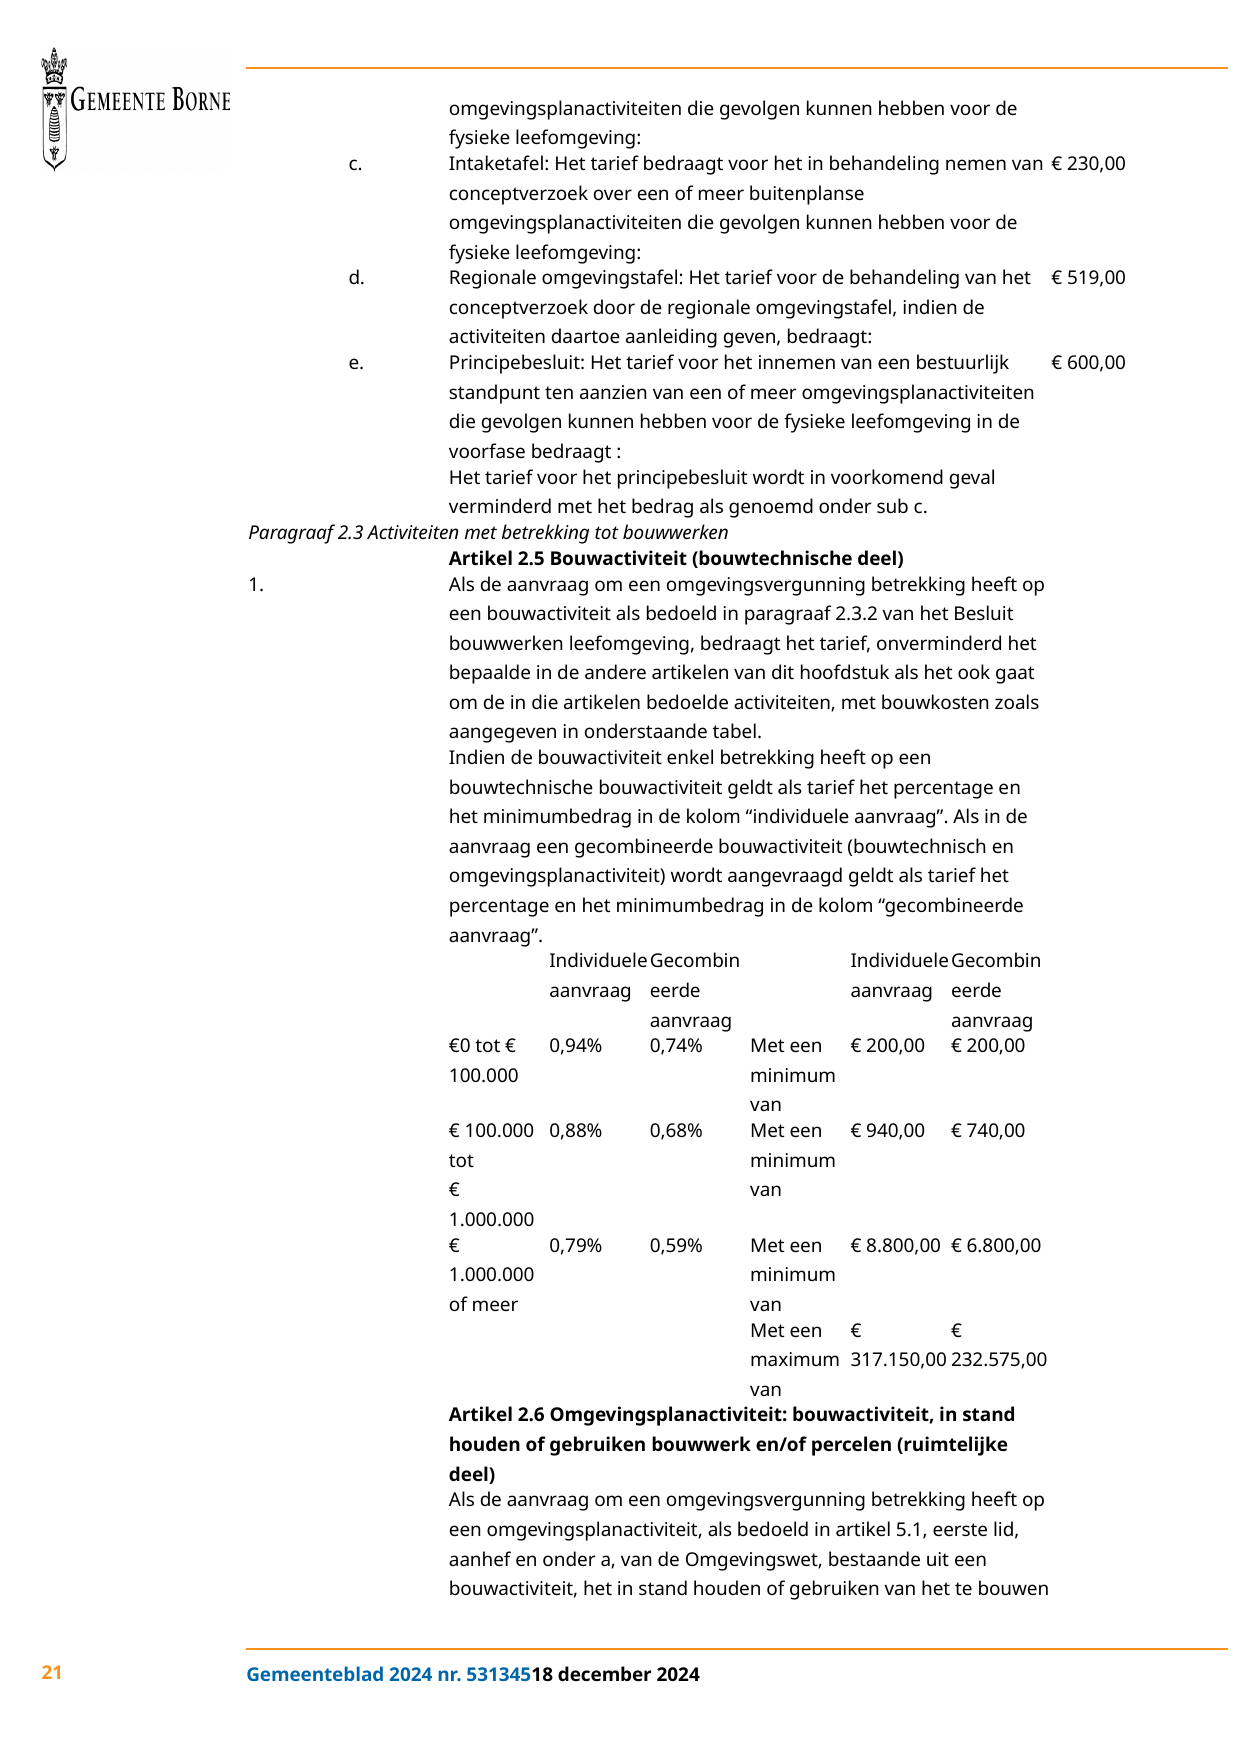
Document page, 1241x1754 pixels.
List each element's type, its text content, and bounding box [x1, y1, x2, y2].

table_cell [549, 1317, 649, 1402]
table_cell Met een maximum van [750, 1317, 850, 1402]
table_cell [248, 545, 348, 571]
table_cell [348, 95, 449, 150]
table_cell omgevingsplanactiviteiten die gevolgen kunnen hebben voor de fysieke leefomgeving: [449, 95, 1051, 150]
table_cell Indien de bouwactiviteit enkel betrekking heeft op een bouwtechnische bouwactiviteit geldt als tarief het percentage en het minimumbedrag in de kolom “individuele aanvraag”. Als in de aanvraag een gecombineerde bouwactiviteit (bouwtechnisch en omgevingsplanactiviteit) wordt aangevraagd geldt als tarief het percentage en het minimumbedrag in de kolom “gecombineerde aanvraag”. [449, 744, 1051, 948]
table_cell € 600,00 [1051, 350, 1152, 464]
table_cell € 519,00 [1051, 265, 1152, 349]
table_cell [449, 1317, 549, 1402]
table_cell Met een minimum van [750, 1232, 850, 1317]
table_cell [1051, 519, 1152, 545]
table_cell [1051, 95, 1152, 150]
table_cell [1051, 1402, 1152, 1487]
table_cell [248, 150, 348, 264]
table_cell 0,88% [549, 1118, 649, 1232]
table_cell 0,74% [650, 1033, 750, 1117]
table_cell Gecombineerde aanvraag [650, 948, 750, 1032]
table_cell [1051, 1232, 1152, 1317]
table_cell Individuele aanvraag [850, 948, 951, 1032]
table_cell Als de aanvraag om een omgevingsvergunning betrekking heeft op een bouwactiviteit als bedoeld in paragraaf 2.3.2 van het Besluit bouwwerken leefomgeving, bedraagt het tarief, onverminderd het bepaalde in de andere artikelen van dit hoofdstuk als het ook gaat om de in die artikelen bedoelde activiteiten, met bouwkosten zoals aangegeven in onderstaande tabel. [449, 571, 1051, 744]
table_cell [348, 1487, 449, 1601]
table_cell Gecombineerde aanvraag [951, 948, 1051, 1032]
table_cell [348, 1232, 449, 1317]
table_cell [449, 948, 549, 1032]
picture [41, 47, 231, 172]
table_cell [248, 1317, 348, 1402]
table_cell [348, 948, 449, 1032]
table_cell Paragraaf 2.3 Activiteiten met betrekking tot bouwwerken [248, 519, 1051, 545]
table_cell Het tarief voor het principebesluit wordt in voorkomend geval verminderd met het bedrag als genoemd onder sub c. [449, 464, 1051, 519]
table_cell [248, 948, 348, 1032]
table_cell [348, 744, 449, 948]
table_cell € 317.150,00 [850, 1317, 951, 1402]
table_cell Met een minimum van [750, 1033, 850, 1117]
table_cell € 940,00 [850, 1118, 951, 1232]
table_cell [248, 95, 348, 150]
table_cell €0 tot € 100.000 [449, 1033, 549, 1117]
table_cell Als de aanvraag om een omgevingsvergunning betrekking heeft op een omgevingsplanactiviteit, als bedoeld in artikel 5.1, eerste lid, aanhef en onder a, van de Omgevingswet, bestaande uit een bouwactiviteit, het in stand houden of gebruiken van het te bouwen [449, 1487, 1051, 1601]
table_cell € 740,00 [951, 1118, 1051, 1232]
table_cell € 200,00 [951, 1033, 1051, 1117]
table_cell Principebesluit: Het tarief voor het innemen van een bestuurlijk standpunt ten aanzien van een of meer omgevingsplanactiviteiten die gevolgen kunnen hebben voor de fysieke leefomgeving in de voorfase bedraagt : [449, 350, 1051, 464]
table_cell [248, 1118, 348, 1232]
table_cell e. [348, 350, 449, 464]
table_cell [248, 464, 348, 519]
table_cell [348, 1317, 449, 1402]
table_cell [248, 1402, 348, 1487]
table_cell [248, 350, 348, 464]
table_cell Regionale omgevingstafel: Het tarief voor de behandeling van het conceptverzoek door de regionale omgevingstafel, indien de activiteiten daartoe aanleiding geven, bedraagt: [449, 265, 1051, 349]
table_cell [750, 948, 850, 1032]
table_cell Individuele aanvraag [549, 948, 649, 1032]
table_cell [348, 1118, 449, 1232]
table_cell 0,79% [549, 1232, 649, 1317]
table_cell [1051, 571, 1152, 744]
table_cell [1051, 1033, 1152, 1117]
table_cell [248, 1232, 348, 1317]
table_cell Met een minimum van [750, 1118, 850, 1232]
table_cell [650, 1317, 750, 1402]
table_cell d. [348, 265, 449, 349]
table_cell [348, 1033, 449, 1117]
table_cell [1051, 1317, 1152, 1402]
table_cell Intaketafel: Het tarief bedraagt voor het in behandeling nemen van conceptverzoek over een of meer buitenplanse omgevingsplanactiviteiten die gevolgen kunnen hebben voor de fysieke leefomgeving: [449, 150, 1051, 264]
table_cell 0,94% [549, 1033, 649, 1117]
table_cell [1051, 744, 1152, 948]
table_cell [1051, 464, 1152, 519]
table_cell € 232.575,00 [951, 1317, 1051, 1402]
table_cell [248, 1033, 348, 1117]
table_cell € 1.000.000 of meer [449, 1232, 549, 1317]
table_cell [1051, 948, 1152, 1032]
table_cell 0,59% [650, 1232, 750, 1317]
table_cell Artikel 2.6 Omgevingsplanactiviteit: bouwactiviteit, in stand houden of gebruiken bouwwerk en/of percelen (ruimtelijke deel) [449, 1402, 1051, 1487]
table_cell [1051, 1487, 1152, 1601]
table_cell € 230,00 [1051, 150, 1152, 264]
table_cell [348, 1402, 449, 1487]
table_cell c. [348, 150, 449, 264]
table_cell € 200,00 [850, 1033, 951, 1117]
table_cell [248, 744, 348, 948]
table_cell [248, 265, 348, 349]
table_cell [1051, 545, 1152, 571]
table_cell 1. [248, 571, 348, 744]
table_cell [348, 464, 449, 519]
table_cell 0,68% [650, 1118, 750, 1232]
table_cell [1051, 1118, 1152, 1232]
table_cell Artikel 2.5 Bouwactiviteit (bouwtechnische deel) [449, 545, 1051, 571]
table_cell € 100.000 tot € 1.000.000 [449, 1118, 549, 1232]
table_cell [348, 571, 449, 744]
table_cell [348, 545, 449, 571]
table_cell € 6.800,00 [951, 1232, 1051, 1317]
table_cell € 8.800,00 [850, 1232, 951, 1317]
table_cell [248, 1487, 348, 1601]
